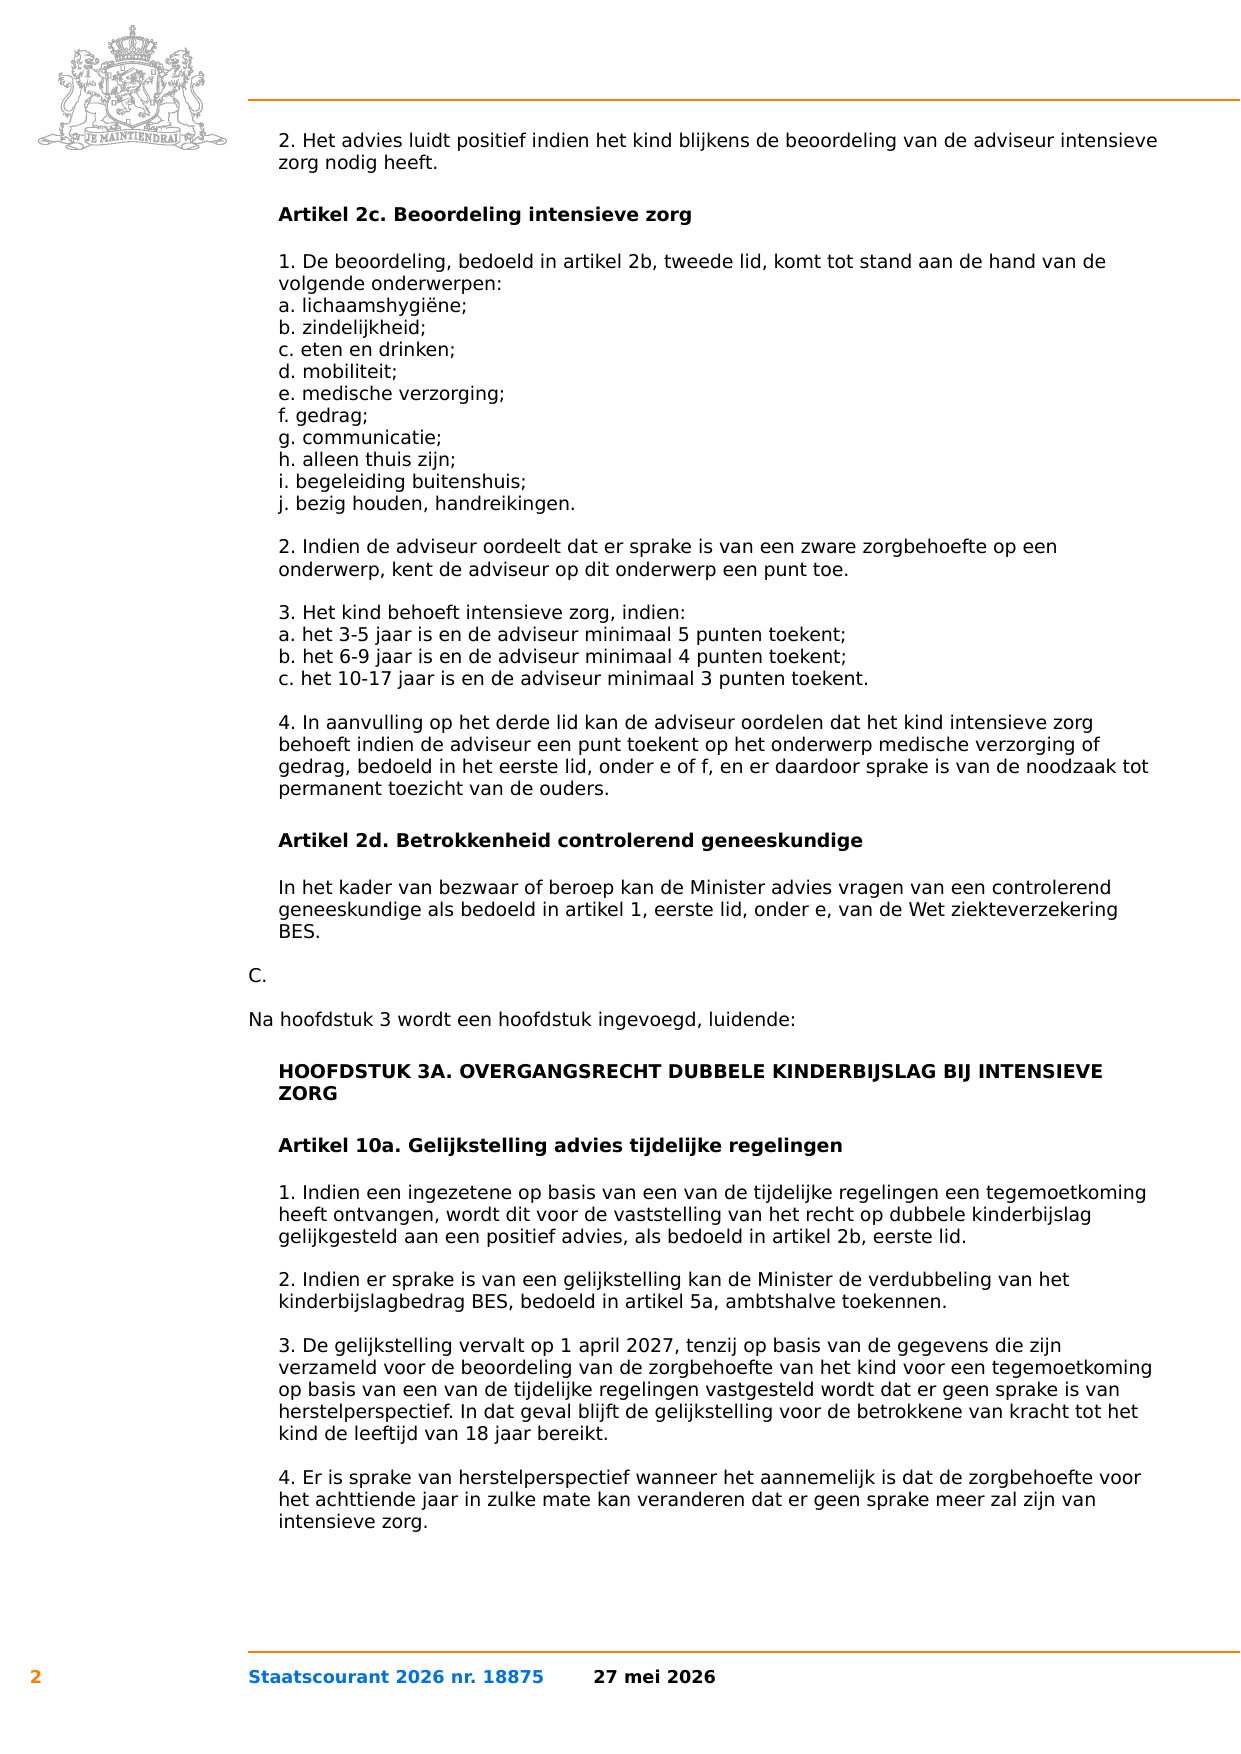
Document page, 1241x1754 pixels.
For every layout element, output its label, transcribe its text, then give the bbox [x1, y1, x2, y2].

text 3. Het kind behoeft intensieve zorg, indien: [278, 602, 1163, 624]
text Na hoofdstuk 3 wordt een hoofdstuk ingevoegd, luidende: [248, 1009, 1163, 1031]
text a. lichaamshygiëne; [278, 295, 1163, 317]
subtitle Artikel 2d. Betrokkenheid controlerend geneeskundige [278, 830, 1163, 852]
text i. begeleiding buitenshuis; [278, 471, 1163, 493]
text f. gedrag; [278, 405, 1163, 427]
text 4. Er is sprake van herstelperspectief wanneer het aannemelijk is dat de zorgbehoefte voor het achttiende jaar in zulke mate kan veranderen dat er geen sprake meer zal zijn van intensieve zorg. [278, 1467, 1163, 1533]
text c. eten en drinken; [278, 339, 1163, 361]
text C. [248, 965, 1163, 987]
text In het kader van bezwaar of beroep kan de Minister advies vragen van een controlerend geneeskundige als bedoeld in artikel 1, eerste lid, onder e, van de Wet ziekteverzekering BES. [278, 877, 1163, 943]
subtitle HOOFDSTUK 3A. OVERGANGSRECHT DUBBELE KINDERBIJSLAG BIJ INTENSIEVE ZORG [278, 1061, 1163, 1104]
text 3. De gelijkstelling vervalt op 1 april 2027, tenzij op basis van de gegevens die zijn verzameld voor de beoordeling van de zorgbehoefte van het kind voor een tegemoetkoming op basis van een van de tijdelijke regelingen vastgesteld wordt dat er geen sprake is van herstelperspectief. In dat geval blijft de gelijkstelling voor de betrokkene van kracht tot het kind de leeftijd van 18 jaar bereikt. [278, 1335, 1163, 1445]
text e. medische verzorging; [278, 383, 1163, 405]
text b. zindelijkheid; [278, 317, 1163, 339]
text 1. De beoordeling, bedoeld in artikel 2b, tweede lid, komt tot stand aan de hand van de volgende onderwerpen: [278, 251, 1163, 295]
picture [38, 25, 227, 150]
text a. het 3-5 jaar is en de adviseur minimaal 5 punten toekent; [278, 624, 1163, 646]
text c. het 10-17 jaar is en de adviseur minimaal 3 punten toekent. [278, 668, 1163, 690]
subtitle Artikel 10a. Gelijkstelling advies tijdelijke regelingen [278, 1134, 1163, 1157]
subtitle Artikel 2c. Beoordeling intensieve zorg [278, 204, 1163, 226]
text 1. Indien een ingezetene op basis van een van de tijdelijke regelingen een tegemoetkoming heeft ontvangen, wordt dit voor de vaststelling van het recht op dubbele kinderbijslag gelijkgesteld aan een positief advies, als bedoeld in artikel 2b, eerste lid. [278, 1182, 1163, 1247]
text g. communicatie; [278, 427, 1163, 449]
text 2. Het advies luidt positief indien het kind blijkens de beoordeling van de adviseur intensieve zorg nodig heeft. [278, 130, 1163, 174]
text j. bezig houden, handreikingen. [278, 493, 1163, 514]
text h. alleen thuis zijn; [278, 449, 1163, 471]
text b. het 6-9 jaar is en de adviseur minimaal 4 punten toekent; [278, 646, 1163, 668]
text d. mobiliteit; [278, 361, 1163, 383]
text 2. Indien de adviseur oordeelt dat er sprake is van een zware zorgbehoefte op een onderwerp, kent de adviseur op dit onderwerp een punt toe. [278, 536, 1163, 580]
text 4. In aanvulling op het derde lid kan de adviseur oordelen dat het kind intensieve zorg behoeft indien de adviseur een punt toekent op het onderwerp medische verzorging of gedrag, bedoeld in het eerste lid, onder e of f, en er daardoor sprake is van de noodzaak tot permanent toezicht van de ouders. [278, 712, 1163, 800]
text 2. Indien er sprake is van een gelijkstelling kan de Minister de verdubbeling van het kinderbijslagbedrag BES, bedoeld in artikel 5a, ambtshalve toekennen. [278, 1269, 1163, 1313]
